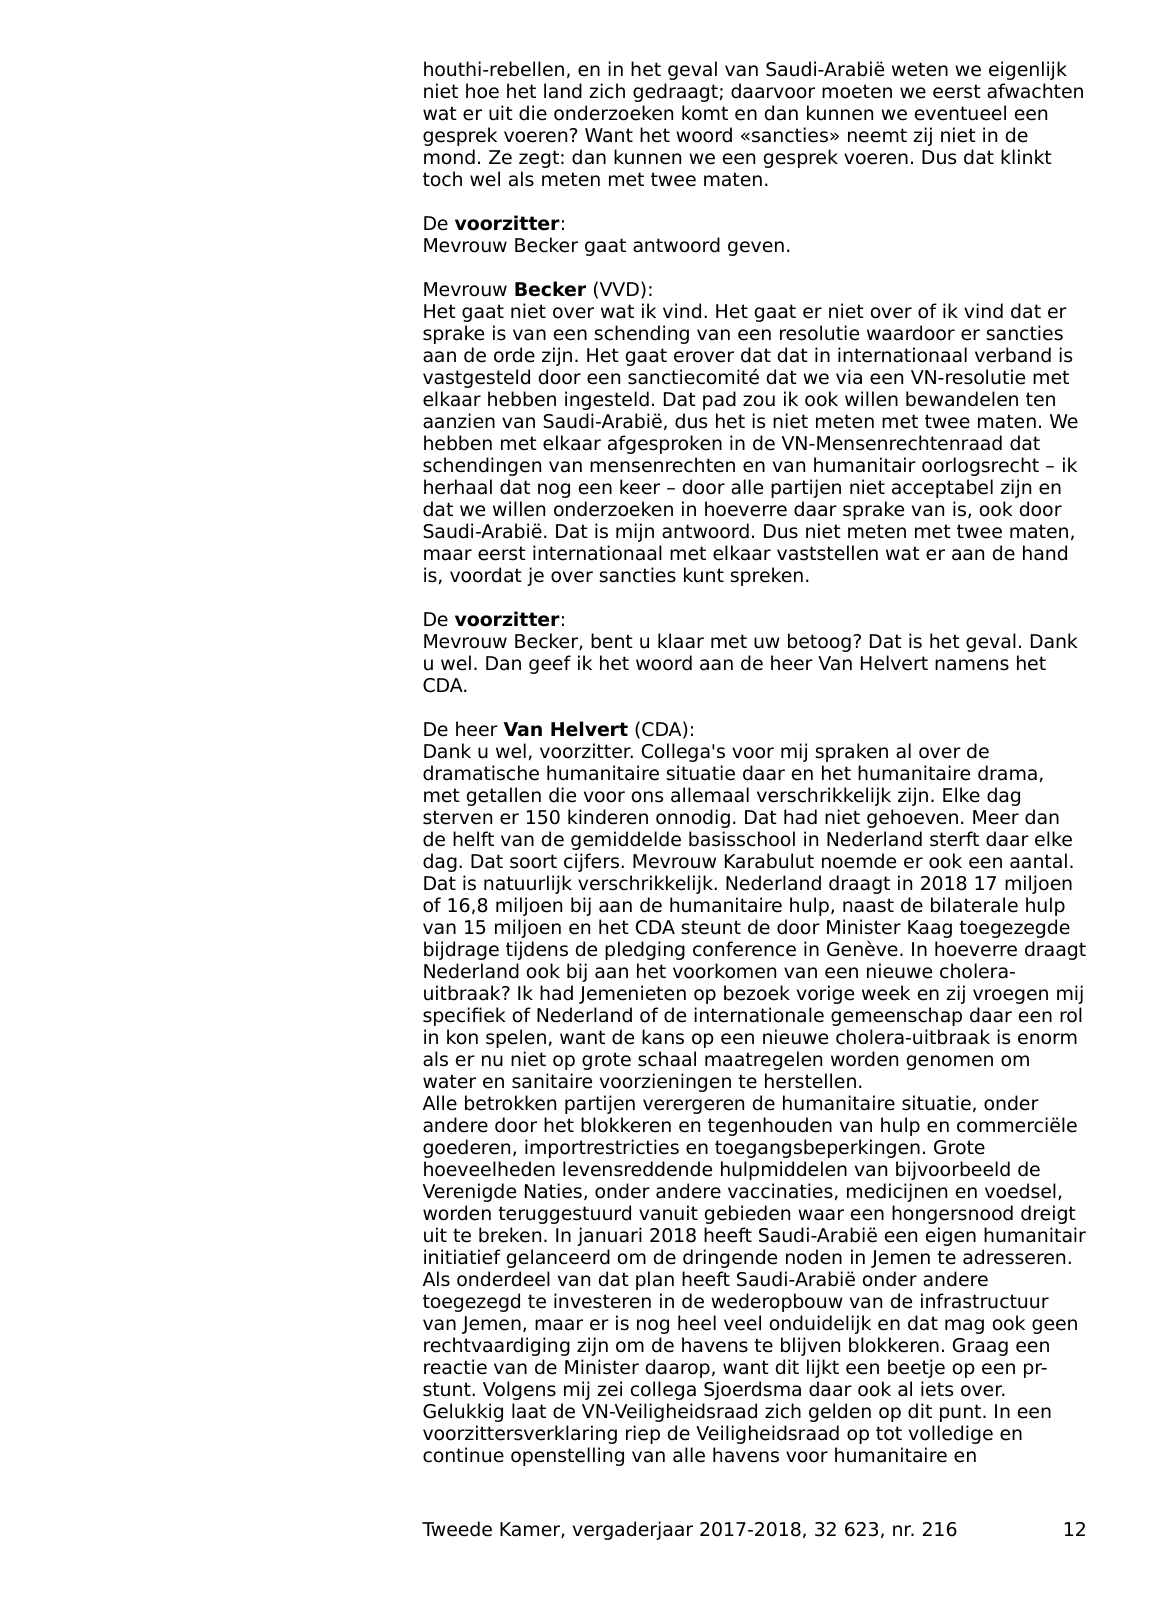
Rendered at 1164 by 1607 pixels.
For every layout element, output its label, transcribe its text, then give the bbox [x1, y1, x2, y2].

text Het gaat niet over wat ik vind. Het gaat er niet over of ik vind dat er sprake is van een schending van een resolutie waardoor er sancties aan de orde zijn. Het gaat erover dat dat in internationaal verband is vastgesteld door een sanctiecomité dat we via een VN-resolutie met elkaar hebben ingesteld. Dat pad zou ik ook willen bewandelen ten aanzien van Saudi-Arabië, dus het is niet meten met twee maten. We hebben met elkaar afgesproken in de VN-Mensenrechtenraad dat schendingen van mensenrechten en van humanitair oorlogsrecht – ik herhaal dat nog een keer – door alle partijen niet acceptabel zijn en dat we willen onderzoeken in hoeverre daar sprake van is, ook door Saudi-Arabië. Dat is mijn antwoord. Dus niet meten met twee maten, maar eerst internationaal met elkaar vaststellen wat er aan de hand is, voordat je over sancties kunt spreken. [422, 301, 1087, 587]
text Mevrouw Becker, bent u klaar met uw betoog? Dat is het geval. Dank u wel. Dan geef ik het woord aan de heer Van Helvert namens het CDA. [422, 631, 1087, 697]
text Mevrouw Becker (VVD): [422, 279, 1087, 301]
text De heer Van Helvert (CDA): [422, 719, 1087, 741]
text Alle betrokken partijen verergeren de humanitaire situatie, onder andere door het blokkeren en tegenhouden van hulp en commerciële goederen, importrestricties en toegangsbeperkingen. Grote hoeveelheden levensreddende hulpmiddelen van bijvoorbeeld de Verenigde Naties, onder andere vaccinaties, medicijnen en voedsel, worden teruggestuurd vanuit gebieden waar een hongersnood dreigt uit te breken. In januari 2018 heeft Saudi-Arabië een eigen humanitair initiatief gelanceerd om de dringende noden in Jemen te adresseren. Als onderdeel van dat plan heeft Saudi-Arabië onder andere toegezegd te investeren in de wederopbouw van de infrastructuur van Jemen, maar er is nog heel veel onduidelijk en dat mag ook geen rechtvaardiging zijn om de havens te blijven blokkeren. Graag een reactie van de Minister daarop, want dit lijkt een beetje op een pr-stunt. Volgens mij zei collega Sjoerdsma daar ook al iets over. [422, 1093, 1087, 1401]
text Dank u wel, voorzitter. Collega's voor mij spraken al over de dramatische humanitaire situatie daar en het humanitaire drama, met getallen die voor ons allemaal verschrikkelijk zijn. Elke dag sterven er 150 kinderen onnodig. Dat had niet gehoeven. Meer dan de helft van de gemiddelde basisschool in Nederland sterft daar elke dag. Dat soort cijfers. Mevrouw Karabulut noemde er ook een aantal. Dat is natuurlijk verschrikkelijk. Nederland draagt in 2018 17 miljoen of 16,8 miljoen bij aan de humanitaire hulp, naast de bilaterale hulp van 15 miljoen en het CDA steunt de door Minister Kaag toegezegde bijdrage tijdens de pledging conference in Genève. In hoeverre draagt Nederland ook bij aan het voorkomen van een nieuwe cholera-uitbraak? Ik had Jemenieten op bezoek vorige week en zij vroegen mij specifiek of Nederland of de internationale gemeenschap daar een rol in kon spelen, want de kans op een nieuwe cholera-uitbraak is enorm als er nu niet op grote schaal maatregelen worden genomen om water en sanitaire voorzieningen te herstellen. [422, 741, 1087, 1093]
text Mevrouw Becker gaat antwoord geven. [422, 235, 1087, 257]
text Gelukkig laat de VN-Veiligheidsraad zich gelden op dit punt. In een voorzittersverklaring riep de Veiligheidsraad op tot volledige en continue openstelling van alle havens voor humanitaire en [422, 1401, 1087, 1467]
text houthi-rebellen, en in het geval van Saudi-Arabië weten we eigenlijk niet hoe het land zich gedraagt; daarvoor moeten we eerst afwachten wat er uit die onderzoeken komt en dan kunnen we eventueel een gesprek voeren? Want het woord «sancties» neemt zij niet in de mond. Ze zegt: dan kunnen we een gesprek voeren. Dus dat klinkt toch wel als meten met twee maten. [422, 59, 1087, 191]
text De voorzitter: [422, 609, 1087, 631]
text De voorzitter: [422, 213, 1087, 235]
